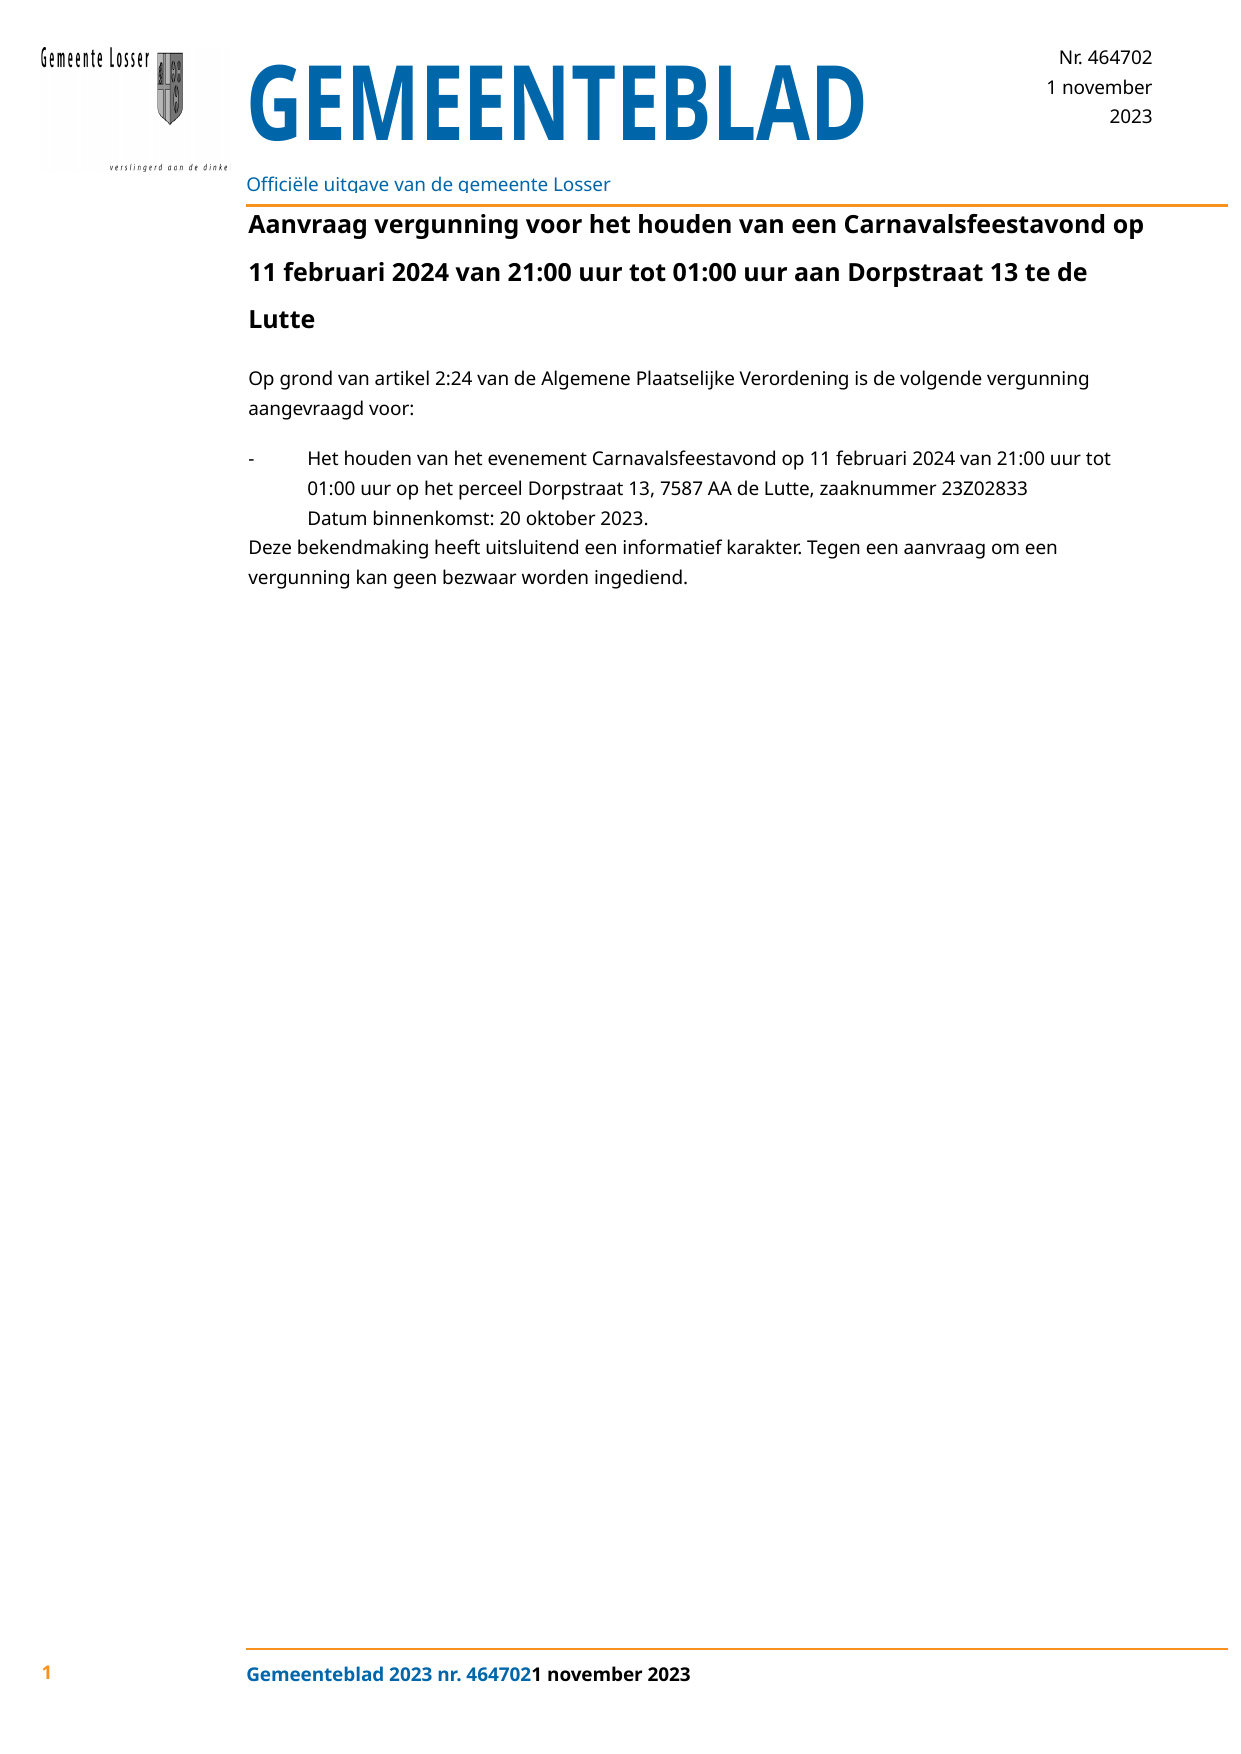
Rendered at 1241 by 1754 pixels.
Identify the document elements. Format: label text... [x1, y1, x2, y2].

text Aanvraag vergunning voor het houden van een Carnavalsfeestavond op 11 februari 2024 van 21:00 uur tot 01:00 uur aan Dorpstraat 13 te de Lutte [248, 207, 1152, 336]
list Datum binnenkomst: 20 oktober 2023. [248, 505, 1152, 530]
text Deze bekendmaking heeft uitsluitend een informatief karakter. Tegen een aanvraag om een vergunning kan geen bezwaar worden ingediend. [248, 534, 1152, 589]
picture [41, 47, 231, 172]
text Op grond van artikel 2:24 van de Algemene Plaatselijke Verordening is de volgende vergunning aangevraagd voor: [248, 366, 1152, 421]
list Het houden van het evenement Carnavalsfeestavond op 11 februari 2024 van 21:00 uur tot 01:00 uur op het perceel Dorpstraat 13, 7587 AA de Lutte, zaaknummer 23Z02833 [248, 446, 1152, 501]
